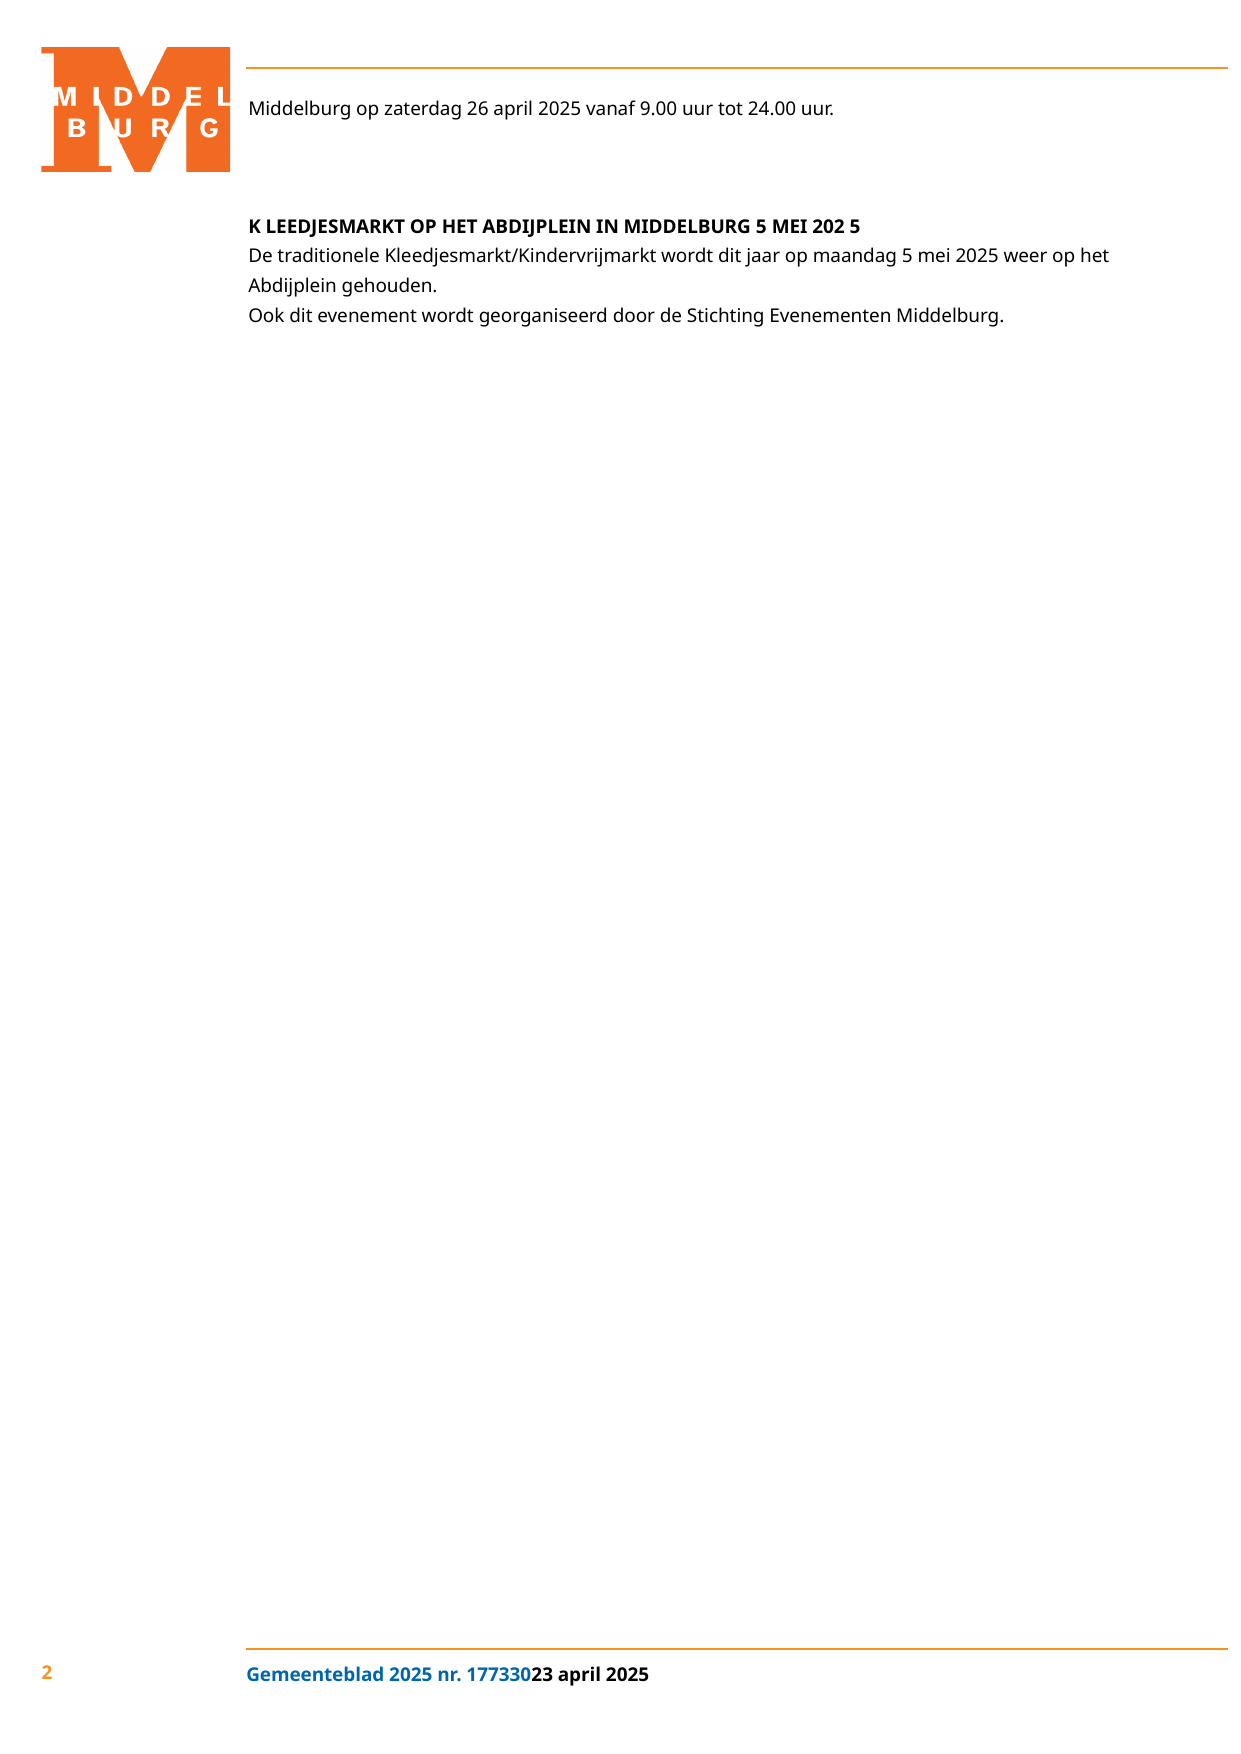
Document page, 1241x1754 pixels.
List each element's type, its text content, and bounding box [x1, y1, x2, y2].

text Ook dit evenement wordt georganiseerd door de Stichting Evenementen Middelburg. [248, 302, 1152, 328]
text Middelburg op zaterdag 26 april 2025 vanaf 9.00 uur tot 24.00 uur. [248, 95, 1152, 121]
picture [41, 47, 231, 172]
text De traditionele Kleedjesmarkt/Kindervrijmarkt wordt dit jaar op maandag 5 mei 2025 weer op het Abdijplein gehouden. [248, 243, 1152, 298]
text K LEEDJESMARKT OP HET ABDIJPLEIN IN MIDDELBURG 5 MEI 202 5 [248, 213, 1152, 239]
